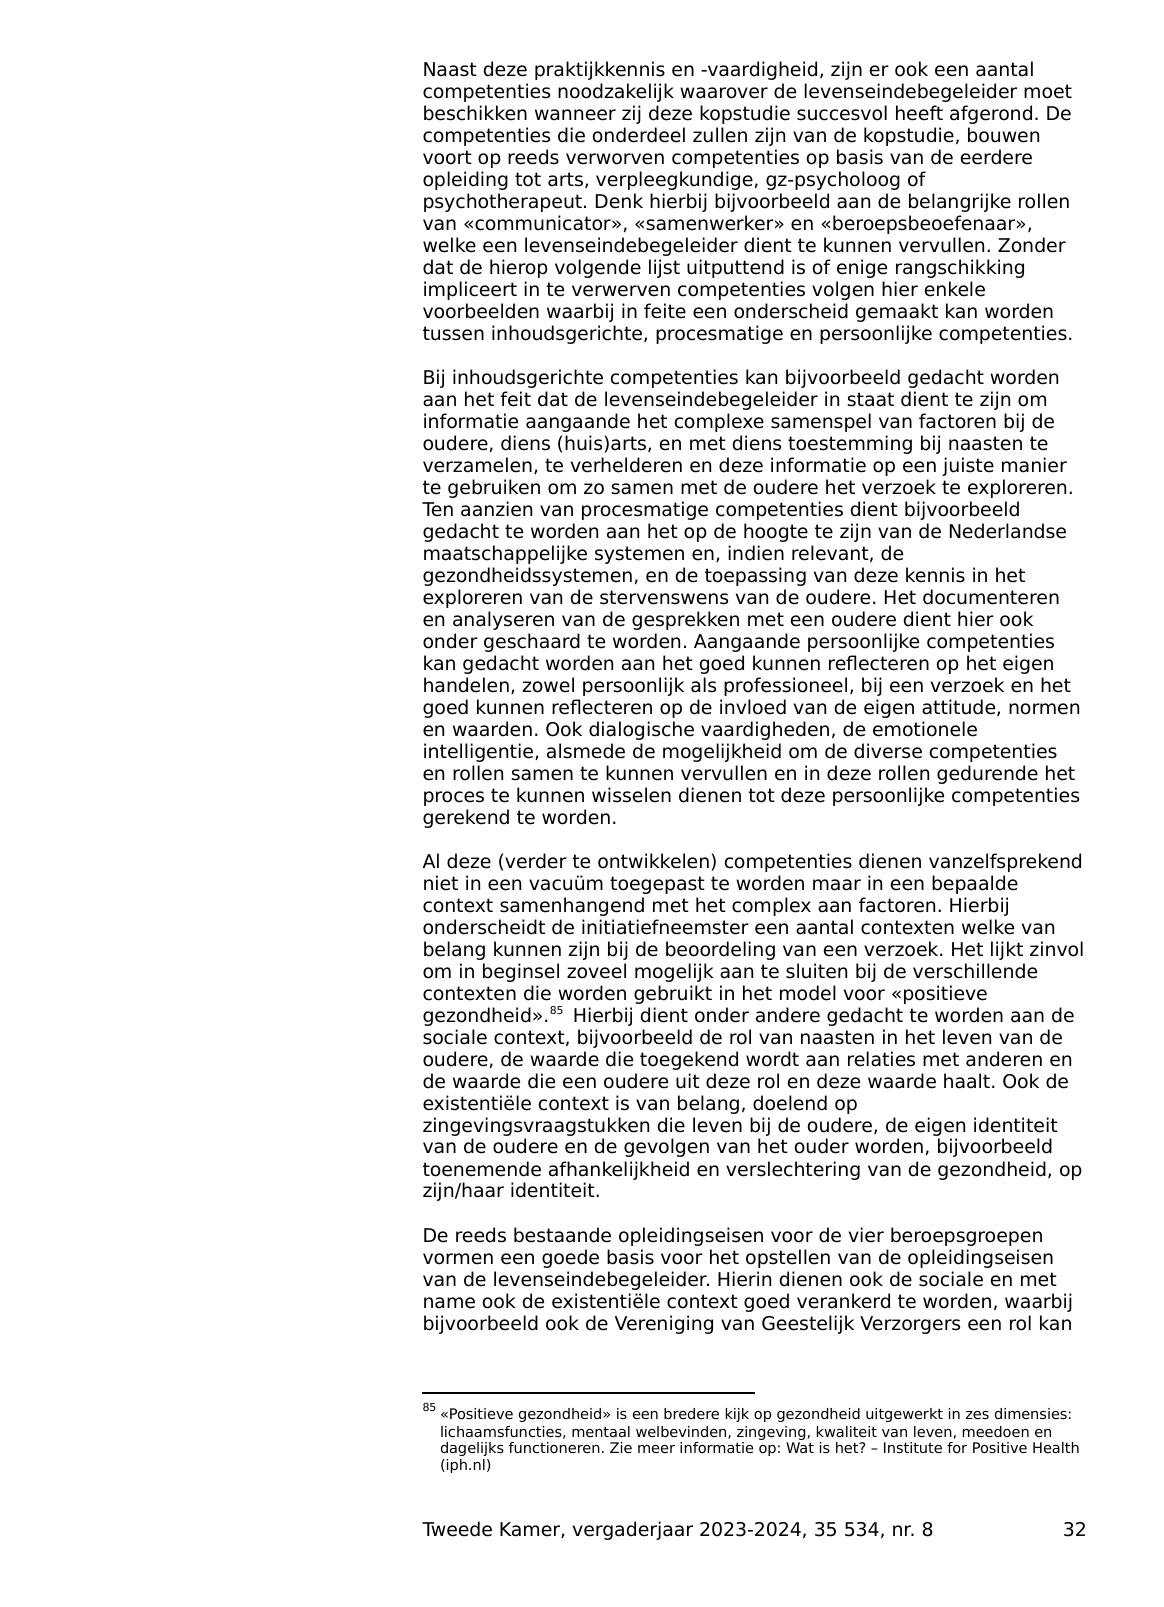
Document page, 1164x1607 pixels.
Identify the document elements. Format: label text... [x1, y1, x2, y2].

text Al deze (verder te ontwikkelen) competenties dienen vanzelfsprekend niet in een vacuüm toegepast te worden maar in een bepaalde context samenhangend met het complex aan factoren. Hierbij onderscheidt de initiatiefneemster een aantal contexten welke van belang kunnen zijn bij de beoordeling van een verzoek. Het lijkt zinvol om in beginsel zoveel mogelijk aan te sluiten bij de verschillende contexten die worden gebruikt in het model voor «positieve gezondheid». Hierbij dient onder andere gedacht te worden aan de sociale context, bijvoorbeeld de rol van naasten in het leven van de oudere, de waarde die toegekend wordt aan relaties met anderen en de waarde die een oudere uit deze rol en deze waarde haalt. Ook de existentiële context is van belang, doelend op zingevingsvraagstukken die leven bij de oudere, de eigen identiteit van de oudere en de gevolgen van het ouder worden, bijvoorbeeld toenemende afhankelijkheid en verslechtering van de gezondheid, op zijn/haar identiteit. [422, 851, 1087, 1202]
text Bij inhoudsgerichte competenties kan bijvoorbeeld gedacht worden aan het feit dat de levenseindebegeleider in staat dient te zijn om informatie aangaande het complexe samenspel van factoren bij de oudere, diens (huis)arts, en met diens toestemming bij naasten te verzamelen, te verhelderen en deze informatie op een juiste manier te gebruiken om zo samen met de oudere het verzoek te exploreren. Ten aanzien van procesmatige competenties dient bijvoorbeeld gedacht te worden aan het op de hoogte te zijn van de Nederlandse maatschappelijke systemen en, indien relevant, de gezondheidssystemen, en de toepassing van deze kennis in het exploreren van de stervenswens van de oudere. Het documenteren en analyseren van de gesprekken met een oudere dient hier ook onder geschaard te worden. Aangaande persoonlijke competenties kan gedacht worden aan het goed kunnen reflecteren op het eigen handelen, zowel persoonlijk als professioneel, bij een verzoek en het goed kunnen reflecteren op de invloed van de eigen attitude, normen en waarden. Ook dialogische vaardigheden, de emotionele intelligentie, alsmede de mogelijkheid om de diverse competenties en rollen samen te kunnen vervullen en in deze rollen gedurende het proces te kunnen wisselen dienen tot deze persoonlijke competenties gerekend te worden. [422, 367, 1087, 828]
text «Positieve gezondheid» is een bredere kijk op gezondheid uitgewerkt in zes dimensies: lichaamsfuncties, mentaal welbevinden, zingeving, kwaliteit van leven, meedoen en dagelijks functioneren. Zie meer informatie op: Wat is het? – Institute for Positive Health (iph.nl) [422, 1402, 1087, 1474]
text Naast deze praktijkkennis en -vaardigheid, zijn er ook een aantal competenties noodzakelijk waarover de levenseindebegeleider moet beschikken wanneer zij deze kopstudie succesvol heeft afgerond. De competenties die onderdeel zullen zijn van de kopstudie, bouwen voort op reeds verworven competenties op basis van de eerdere opleiding tot arts, verpleegkundige, gz-psycholoog of psychotherapeut. Denk hierbij bijvoorbeeld aan de belangrijke rollen van «communicator», «samenwerker» en «beroepsbeoefenaar», welke een levenseindebegeleider dient te kunnen vervullen. Zonder dat de hierop volgende lijst uitputtend is of enige rangschikking impliceert in te verwerven competenties volgen hier enkele voorbeelden waarbij in feite een onderscheid gemaakt kan worden tussen inhoudsgerichte, procesmatige en persoonlijke competenties. [422, 59, 1087, 345]
text De reeds bestaande opleidingseisen voor de vier beroepsgroepen vormen een goede basis voor het opstellen van de opleidingseisen van de levenseindebegeleider. Hierin dienen ook de sociale en met name ook de existentiële context goed verankerd te worden, waarbij bijvoorbeeld ook de Vereniging van Geestelijk Verzorgers een rol kan [422, 1224, 1087, 1334]
